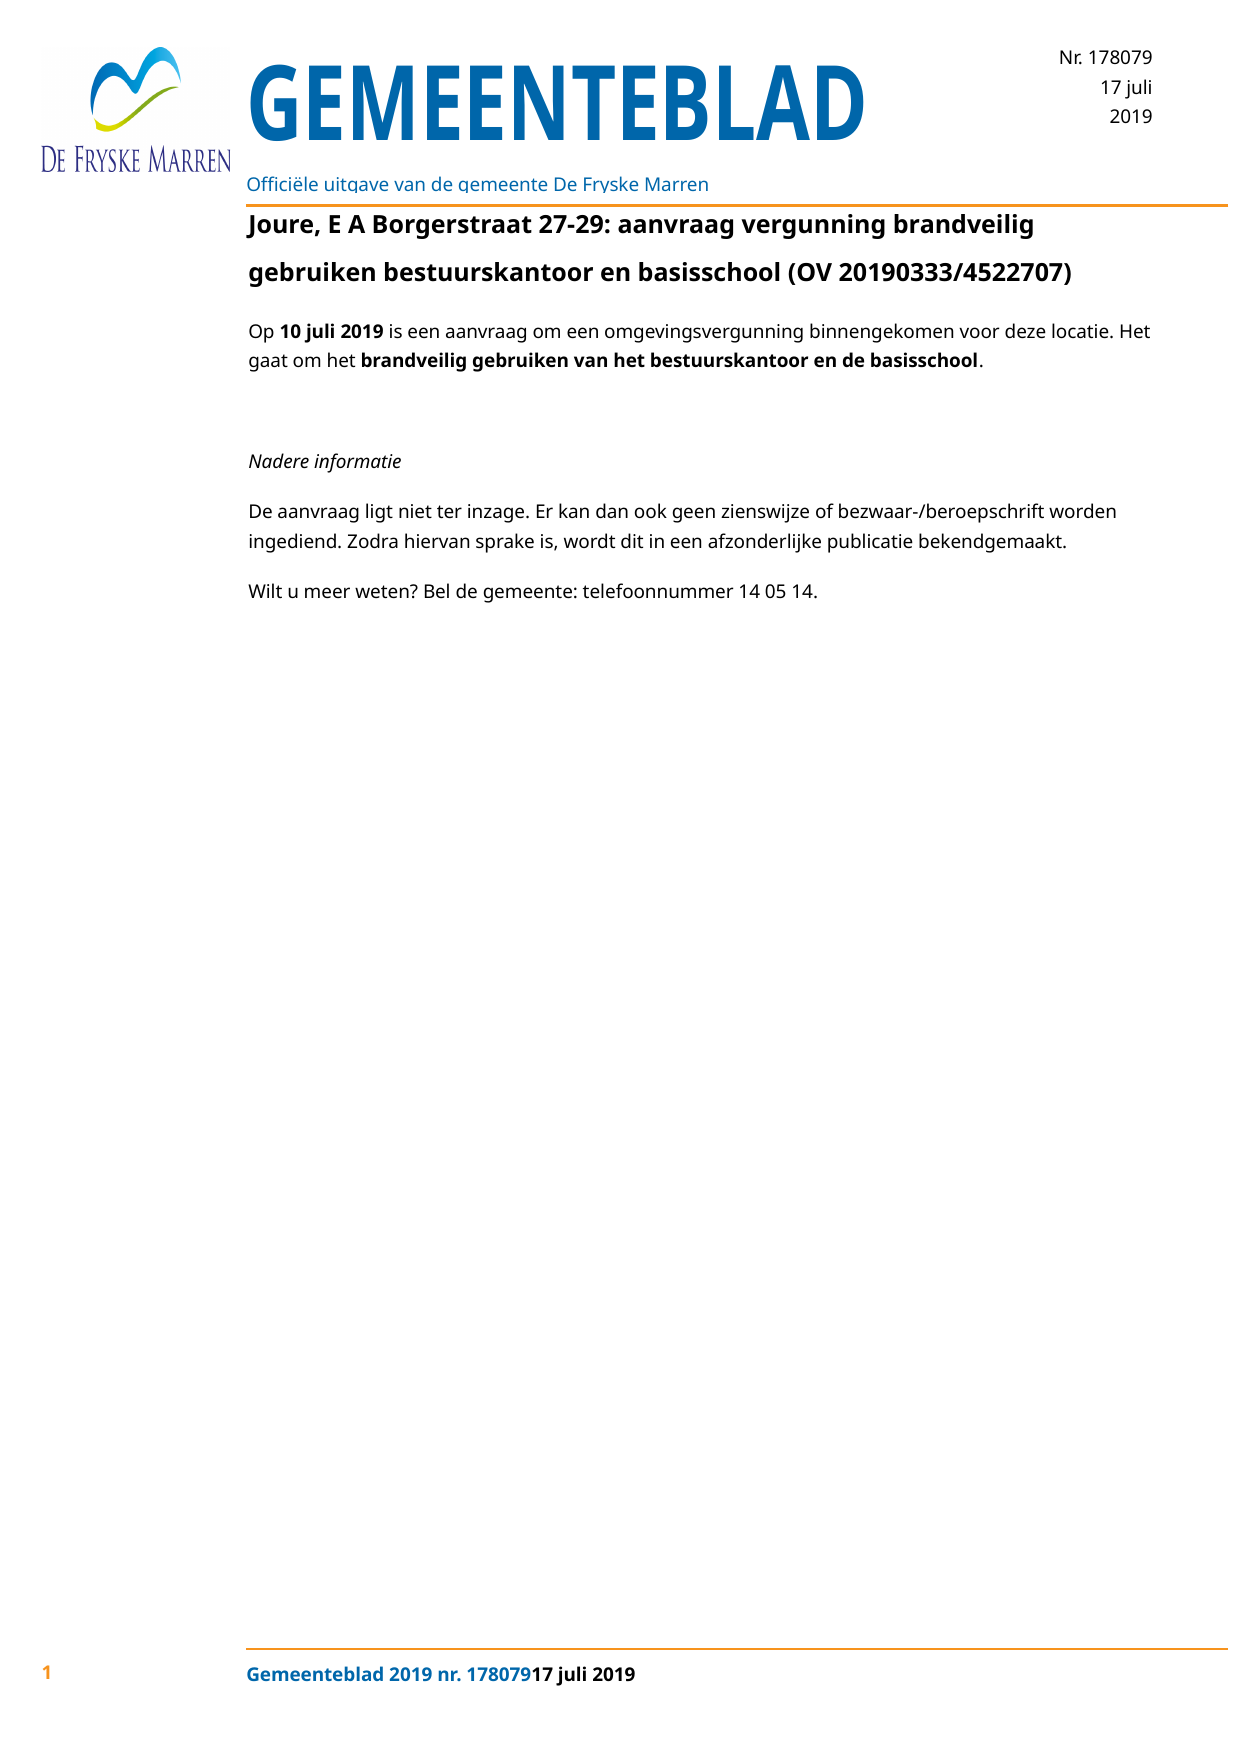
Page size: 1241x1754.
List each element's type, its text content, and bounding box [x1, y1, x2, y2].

text Joure, E A Borgerstraat 27-29: aanvraag vergunning brandveilig gebruiken bestuurskantoor en basisschool (OV 20190333/4522707) [248, 207, 1152, 288]
text Op 10 juli 2019 is een aanvraag om een omgevingsvergunning binnengekomen voor deze locatie. Het gaat om het brandveilig gebruiken van het bestuurskantoor en de basisschool. [248, 318, 1152, 373]
picture [41, 47, 231, 172]
text Nadere informatie [248, 448, 1152, 474]
text Wilt u meer weten? Bel de gemeente: telefoonnummer 14 05 14. [248, 579, 1152, 604]
text De aanvraag ligt niet ter inzage. Er kan dan ook geen zienswijze of bezwaar-/beroepschrift worden ingediend. Zodra hiervan sprake is, wordt dit in een afzonderlijke publicatie bekendgemaakt. [248, 499, 1152, 554]
